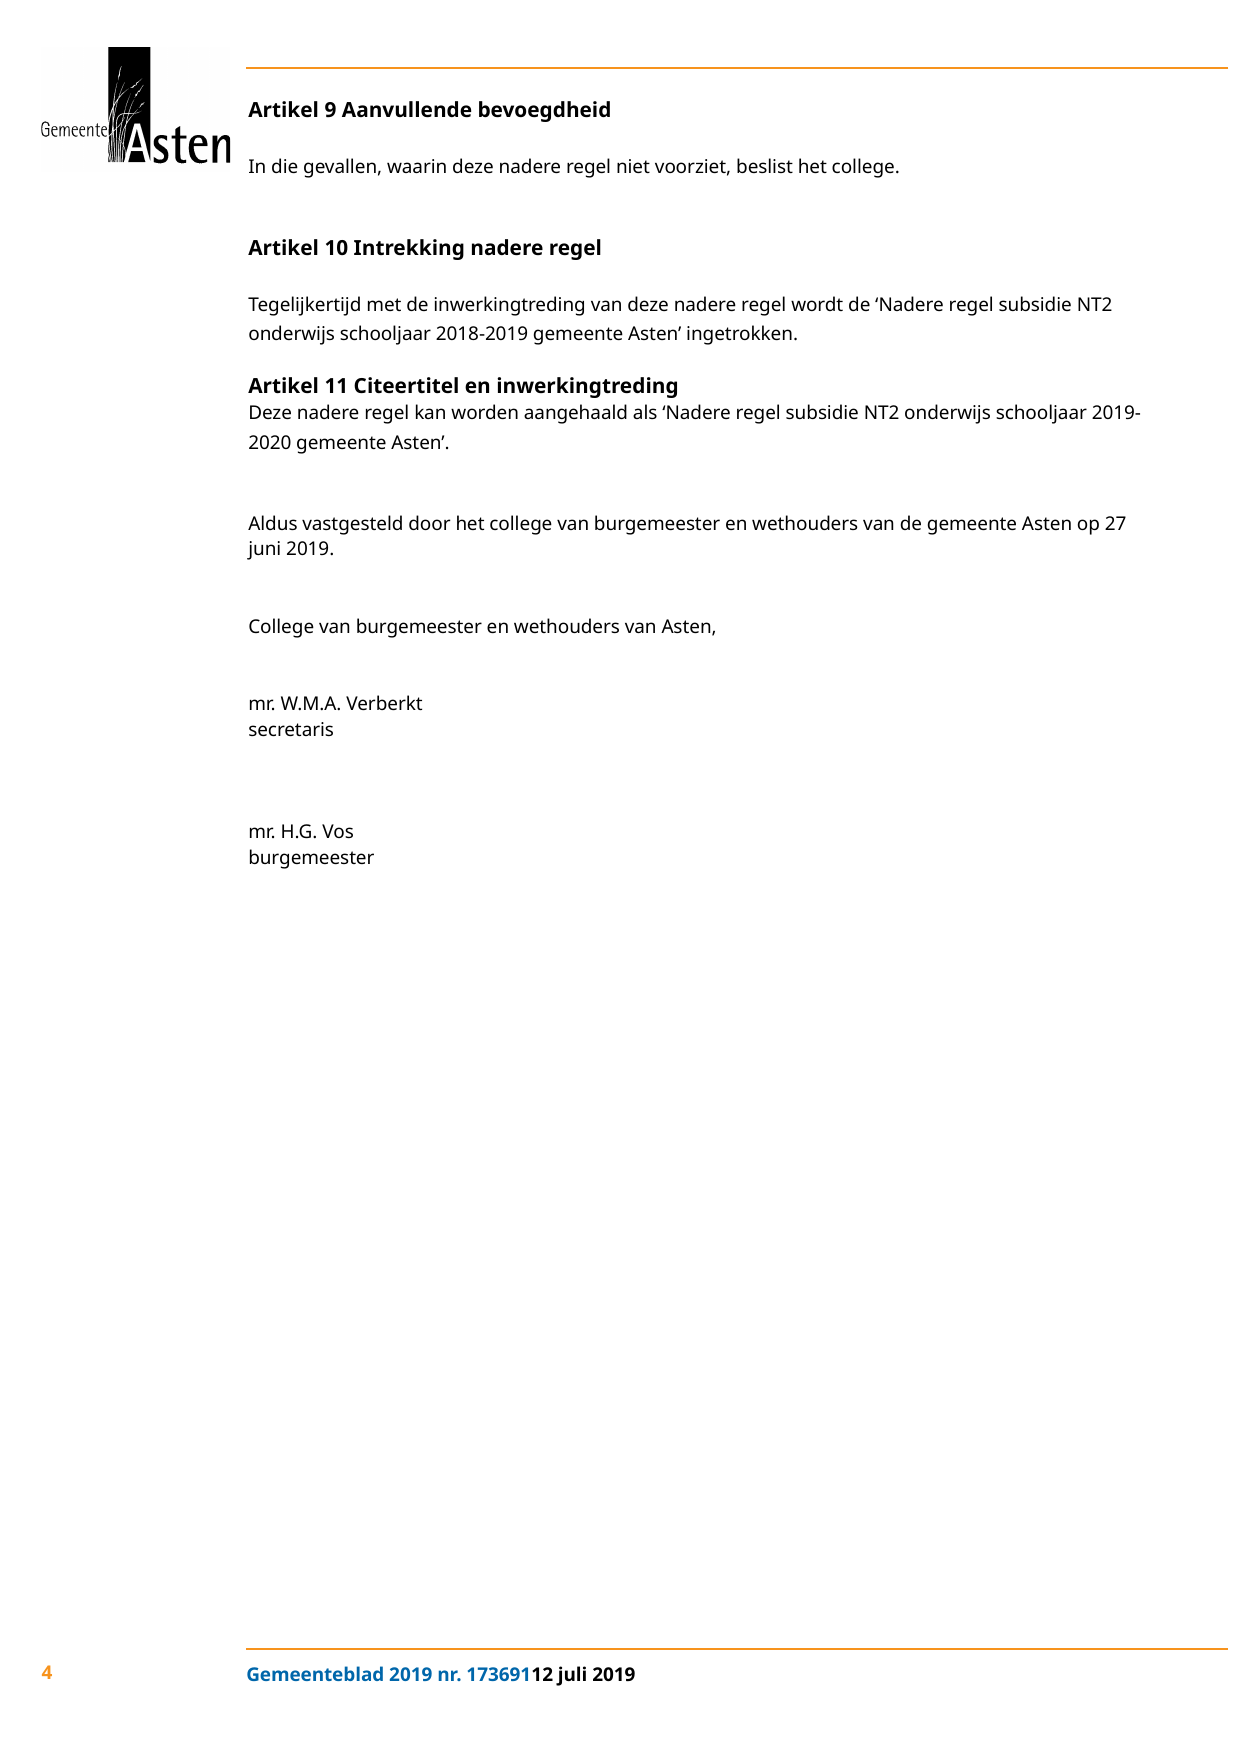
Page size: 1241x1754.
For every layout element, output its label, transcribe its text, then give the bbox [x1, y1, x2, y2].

text mr. W.M.A. Verberkt [248, 690, 1152, 716]
picture [41, 47, 231, 172]
text Aldus vastgesteld door het college van burgemeester en wethouders van de gemeente Asten op 27 juni 2019. [248, 510, 1152, 561]
text Tegelijkertijd met de inwerkingtreding van deze nadere regel wordt de ‘Nadere regel subsidie NT2 onderwijs schooljaar 2018-2019 gemeente Asten’ ingetrokken. [248, 291, 1152, 346]
text Artikel 9 Aanvullende bevoegdheid [248, 95, 1152, 123]
text In die gevallen, waarin deze nadere regel niet voorziet, beslist het college. [248, 153, 1152, 178]
text Artikel 11 Citeertitel en inwerkingtreding [248, 371, 1152, 399]
text mr. H.G. Vos [248, 819, 1152, 844]
text Deze nadere regel kan worden aangehaald als ‘Nadere regel subsidie NT2 onderwijs schooljaar 2019-2020 gemeente Asten’. [248, 399, 1152, 454]
text College van burgemeester en wethouders van Asten, [248, 613, 1152, 638]
text secretaris [248, 716, 1152, 741]
text burgemeester [248, 844, 1152, 870]
text Artikel 10 Intrekking nadere regel [248, 233, 1152, 261]
